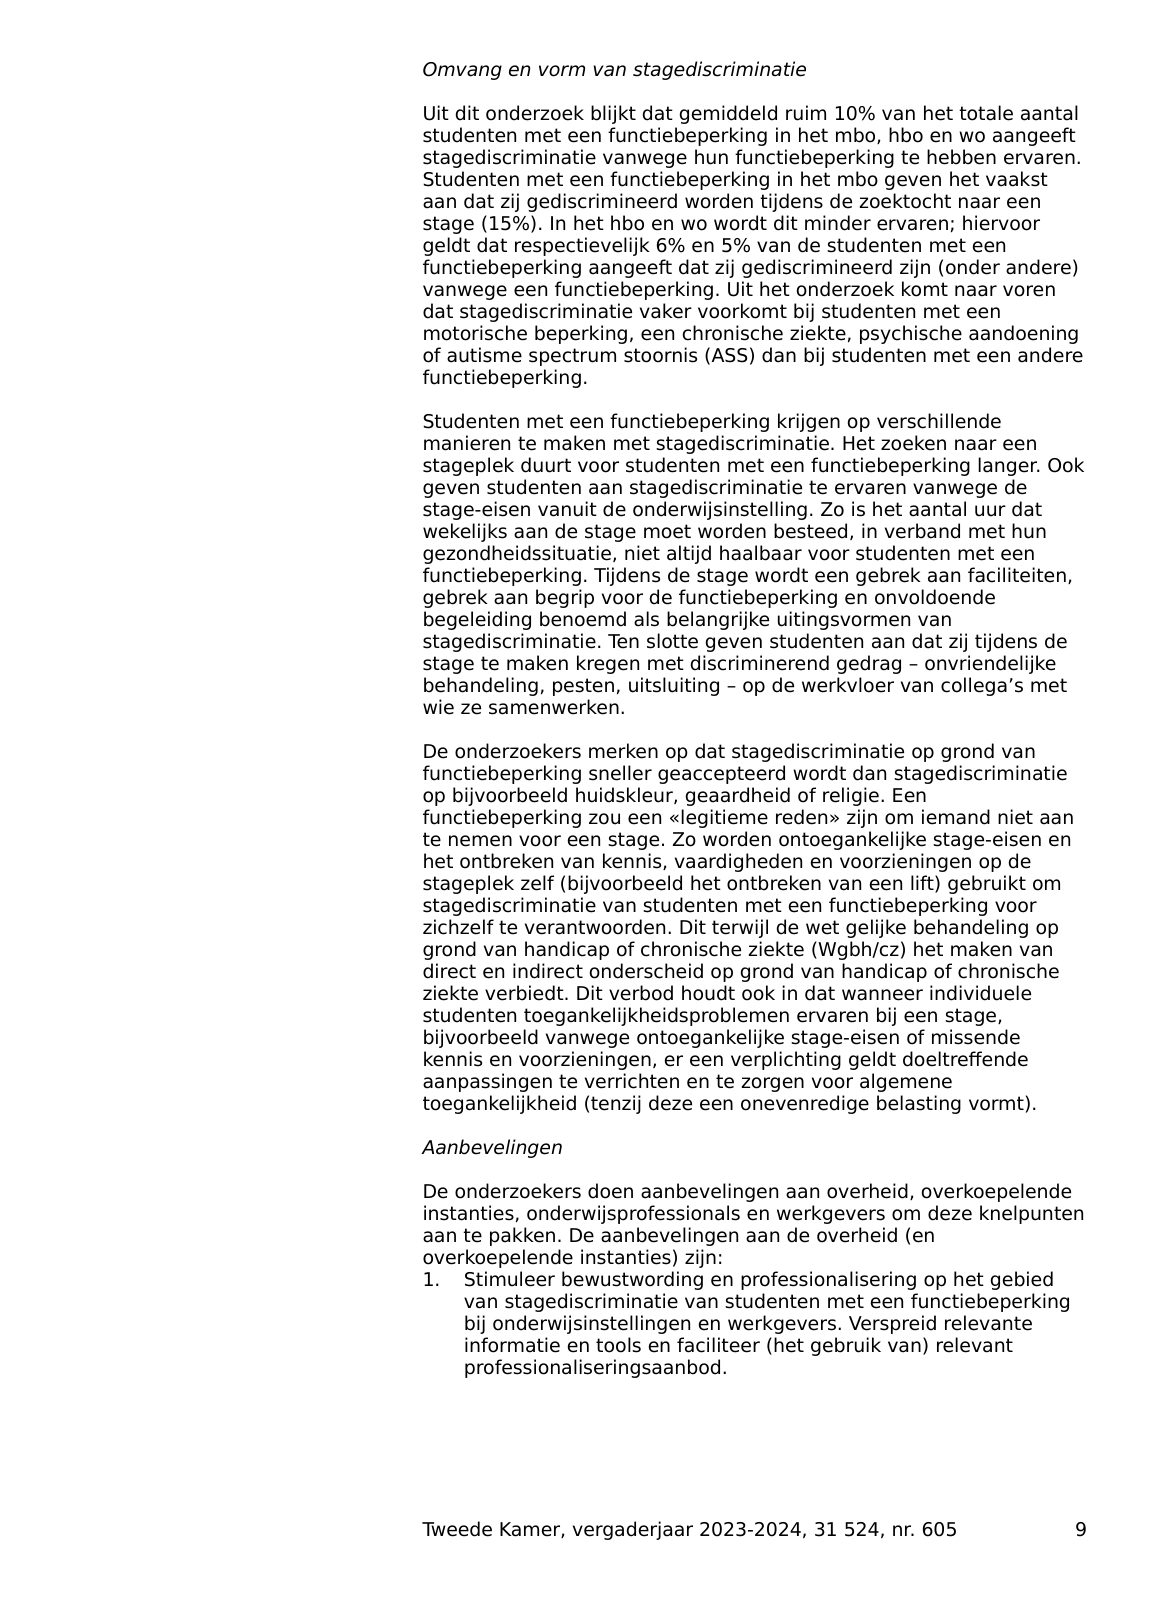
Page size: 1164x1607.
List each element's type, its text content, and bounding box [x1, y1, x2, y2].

text De onderzoekers doen aanbevelingen aan overheid, overkoepelende instanties, onderwijsprofessionals en werkgevers om deze knelpunten aan te pakken. De aanbevelingen aan de overheid (en overkoepelende instanties) zijn: [422, 1181, 1087, 1269]
text Uit dit onderzoek blijkt dat gemiddeld ruim 10% van het totale aantal studenten met een functiebeperking in het mbo, hbo en wo aangeeft stagediscriminatie vanwege hun functiebeperking te hebben ervaren. Studenten met een functiebeperking in het mbo geven het vaakst aan dat zij gediscrimineerd worden tijdens de zoektocht naar een stage (15%). In het hbo en wo wordt dit minder ervaren; hiervoor geldt dat respectievelijk 6% en 5% van de studenten met een functiebeperking aangeeft dat zij gediscrimineerd zijn (onder andere) vanwege een functiebeperking. Uit het onderzoek komt naar voren dat stagediscriminatie vaker voorkomt bij studenten met een motorische beperking, een chronische ziekte, psychische aandoening of autisme spectrum stoornis (ASS) dan bij studenten met een andere functiebeperking. [422, 103, 1087, 389]
subtitle Omvang en vorm van stagediscriminatie [422, 59, 1087, 81]
subtitle Aanbevelingen [422, 1137, 1087, 1159]
text 1. Stimuleer bewustwording en professionalisering op het gebied van stagediscriminatie van studenten met een functiebeperking bij onderwijsinstellingen en werkgevers. Verspreid relevante informatie en tools en faciliteer (het gebruik van) relevant professionaliseringsaanbod. [422, 1269, 1087, 1379]
text Studenten met een functiebeperking krijgen op verschillende manieren te maken met stagediscriminatie. Het zoeken naar een stageplek duurt voor studenten met een functiebeperking langer. Ook geven studenten aan stagediscriminatie te ervaren vanwege de stage-eisen vanuit de onderwijsinstelling. Zo is het aantal uur dat wekelijks aan de stage moet worden besteed, in verband met hun gezondheidssituatie, niet altijd haalbaar voor studenten met een functiebeperking. Tijdens de stage wordt een gebrek aan faciliteiten, gebrek aan begrip voor de functiebeperking en onvoldoende begeleiding benoemd als belangrijke uitingsvormen van stagediscriminatie. Ten slotte geven studenten aan dat zij tijdens de stage te maken kregen met discriminerend gedrag – onvriendelijke behandeling, pesten, uitsluiting – op de werkvloer van collega’s met wie ze samenwerken. [422, 411, 1087, 719]
text De onderzoekers merken op dat stagediscriminatie op grond van functiebeperking sneller geaccepteerd wordt dan stagediscriminatie op bijvoorbeeld huidskleur, geaardheid of religie. Een functiebeperking zou een «legitieme reden» zijn om iemand niet aan te nemen voor een stage. Zo worden ontoegankelijke stage-eisen en het ontbreken van kennis, vaardigheden en voorzieningen op de stageplek zelf (bijvoorbeeld het ontbreken van een lift) gebruikt om stagediscriminatie van studenten met een functiebeperking voor zichzelf te verantwoorden. Dit terwijl de wet gelijke behandeling op grond van handicap of chronische ziekte (Wgbh/cz) het maken van direct en indirect onderscheid op grond van handicap of chronische ziekte verbiedt. Dit verbod houdt ook in dat wanneer individuele studenten toegankelijkheidsproblemen ervaren bij een stage, bijvoorbeeld vanwege ontoegankelijke stage-eisen of missende kennis en voorzieningen, er een verplichting geldt doeltreffende aanpassingen te verrichten en te zorgen voor algemene toegankelijkheid (tenzij deze een onevenredige belasting vormt). [422, 741, 1087, 1115]
